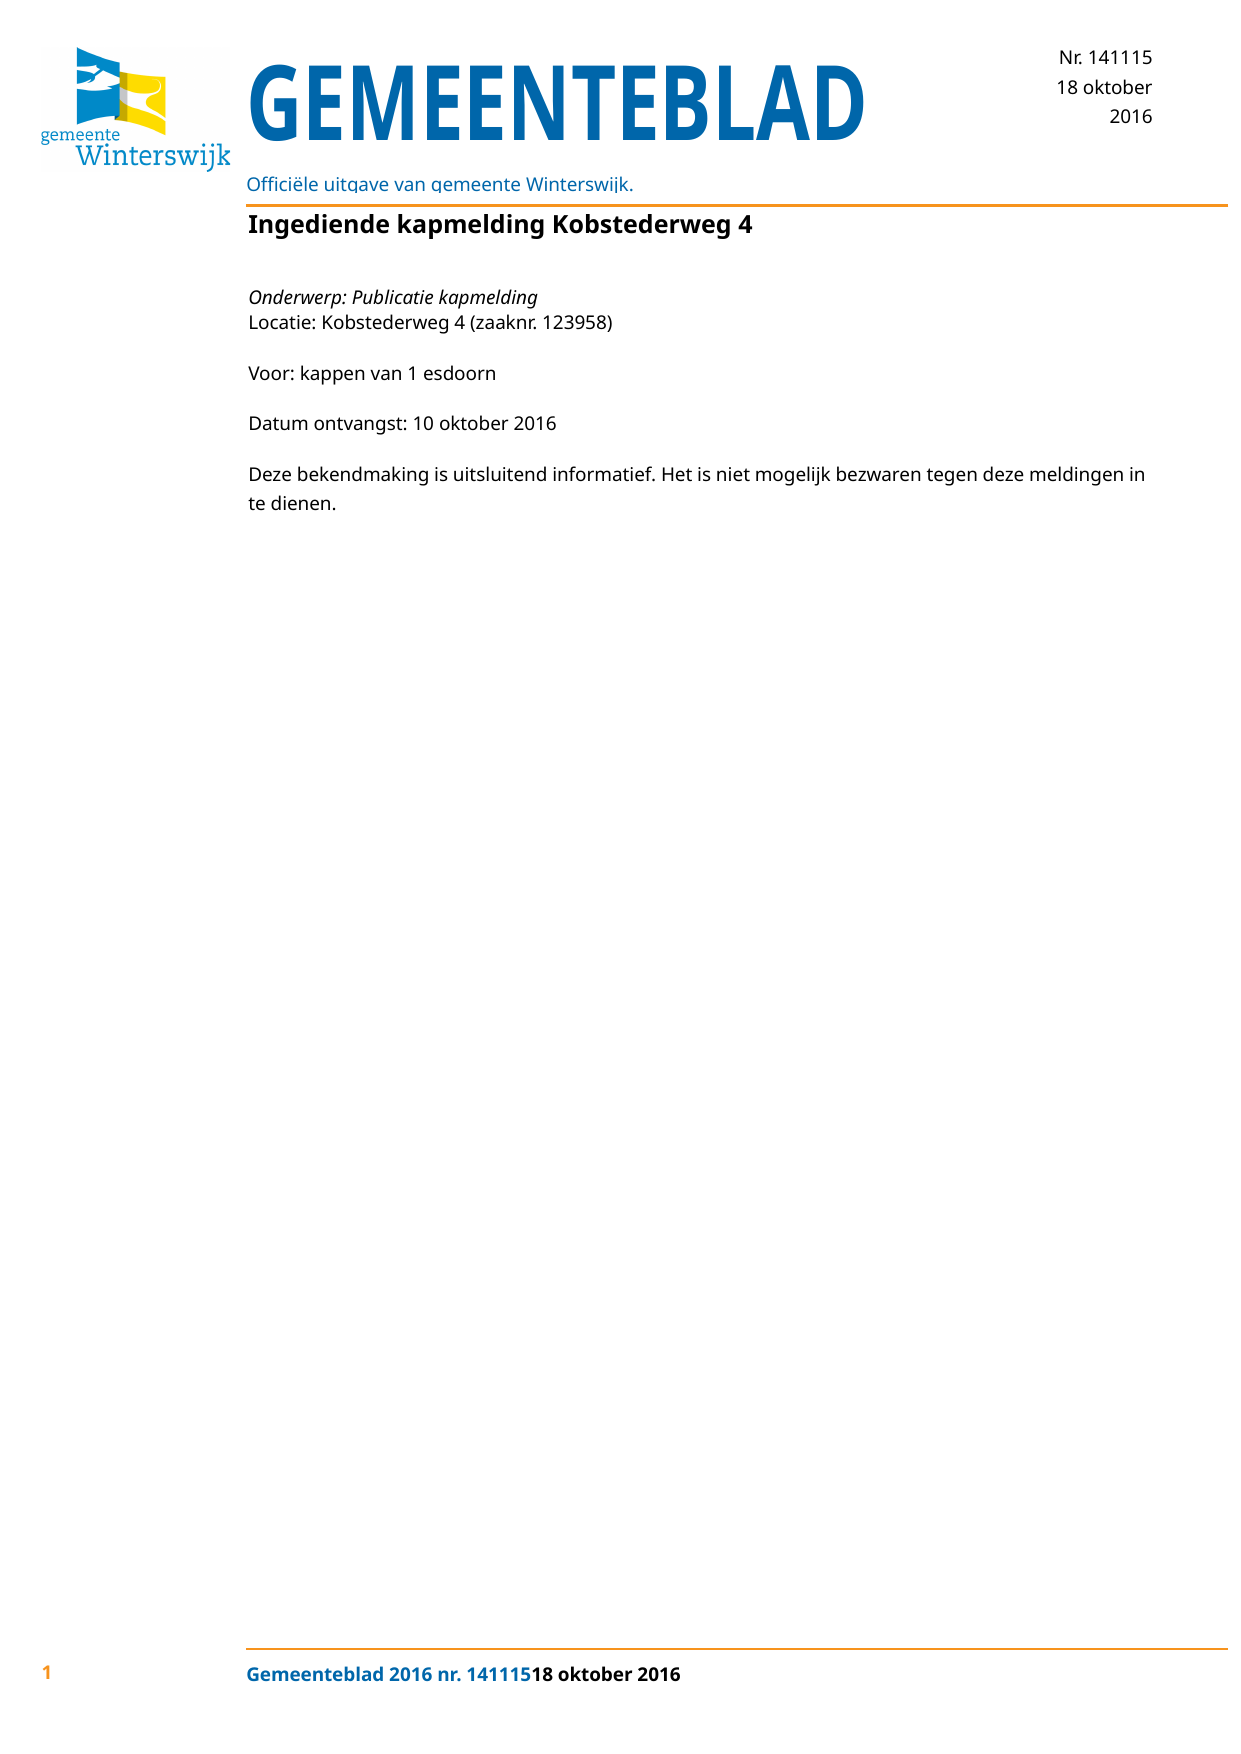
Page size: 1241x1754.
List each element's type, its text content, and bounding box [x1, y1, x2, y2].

text Deze bekendmaking is uitsluitend informatief. Het is niet mogelijk bezwaren tegen deze meldingen in te dienen. [248, 461, 1152, 516]
text Onderwerp: Publicatie kapmelding [248, 284, 1152, 309]
text Datum ontvangst: 10 oktober 2016 [248, 410, 1152, 436]
picture [41, 47, 231, 172]
text Locatie: Kobstederweg 4 (zaaknr. 123958) [248, 309, 1152, 335]
text Ingediende kapmelding Kobstederweg 4 [248, 207, 1152, 241]
picture [225, 153, 231, 162]
text Voor: kappen van 1 esdoorn [248, 360, 1152, 386]
